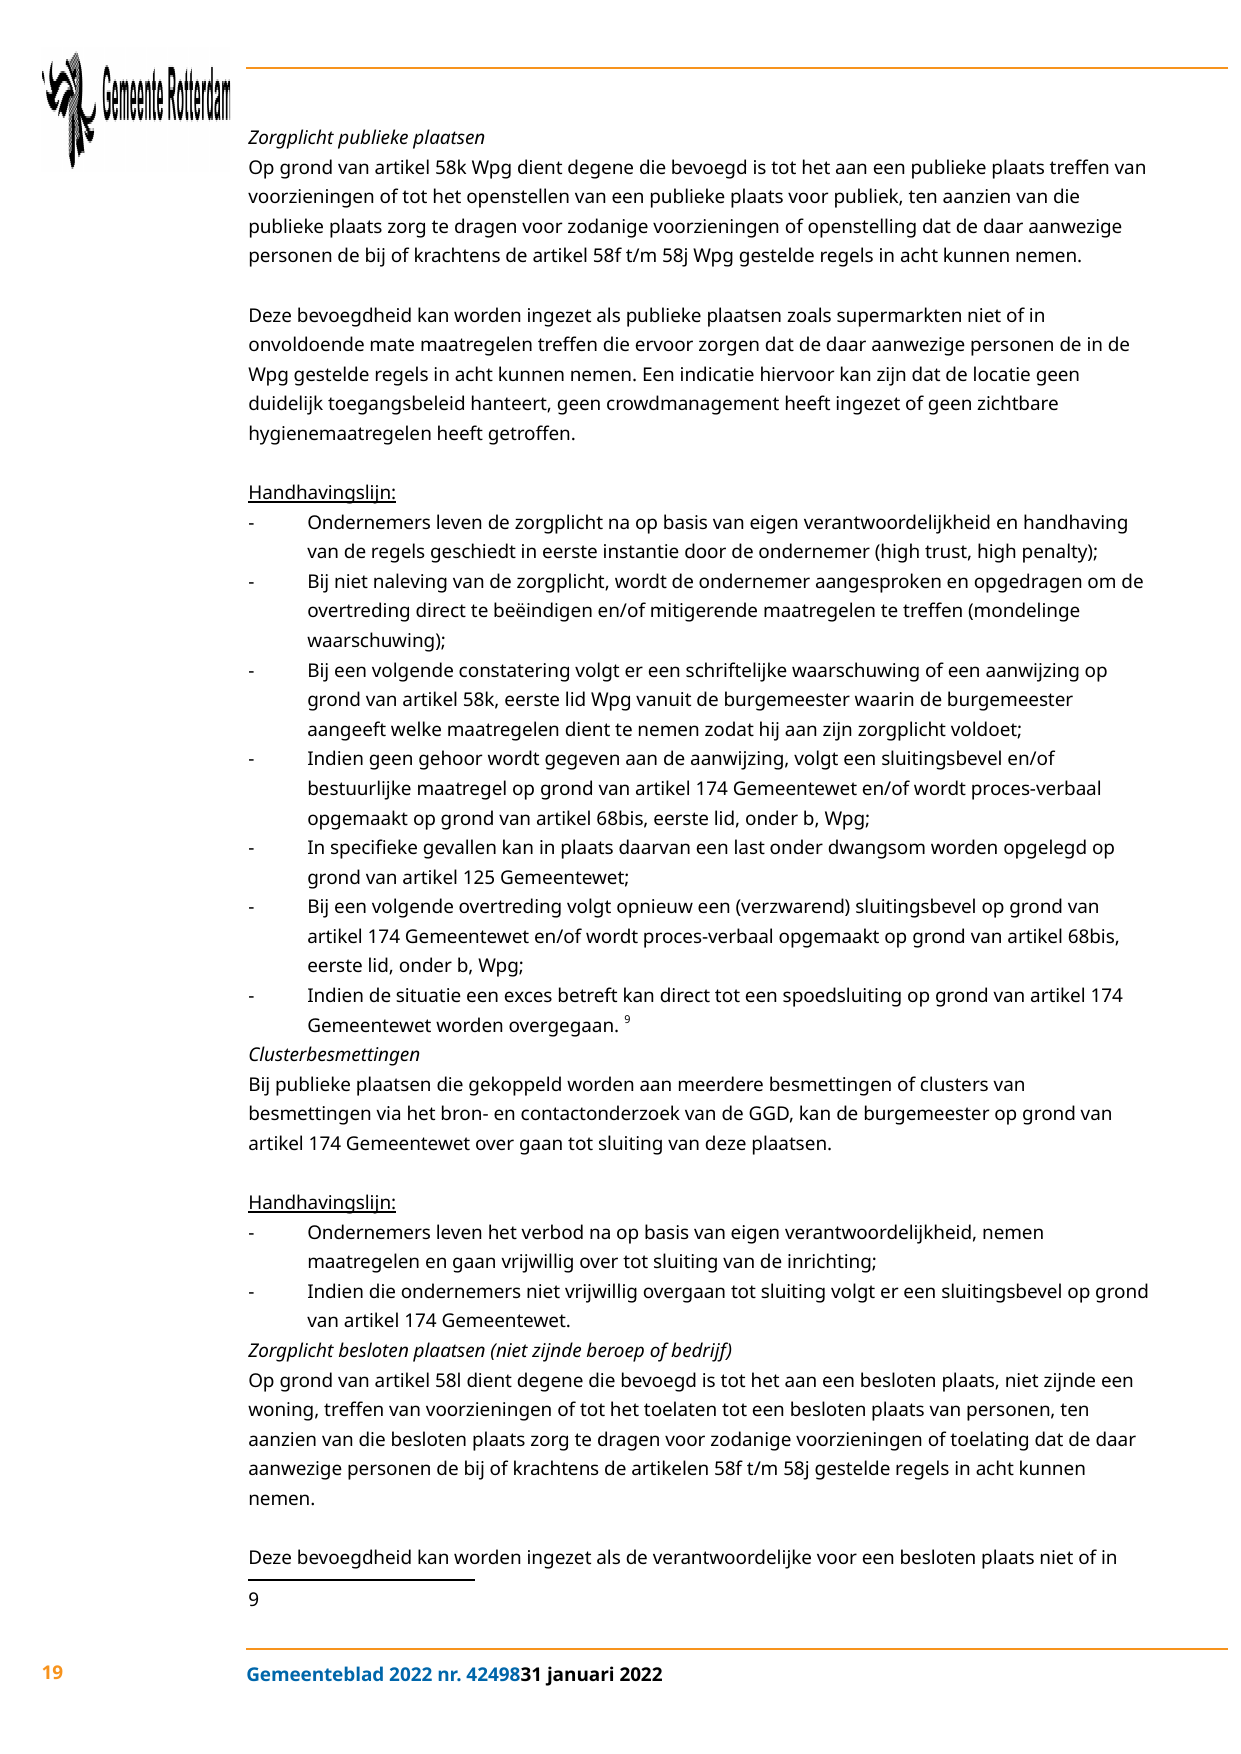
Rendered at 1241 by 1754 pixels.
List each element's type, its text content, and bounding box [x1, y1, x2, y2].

list Bij een volgende overtreding volgt opnieuw een (verzwarend) sluitingsbevel op grond van artikel 174 Gemeentewet en/of wordt proces-verbaal opgemaakt op grond van artikel 68bis, eerste lid, onder b, Wpg; [248, 893, 1152, 978]
list Ondernemers leven het verbod na op basis van eigen verantwoordelijkheid, nemen maatregelen en gaan vrijwillig over tot sluiting van de inrichting; [248, 1219, 1152, 1274]
list Indien de situatie een exces betreft kan direct tot een spoedsluiting op grond van artikel 174 Gemeentewet worden overgegaan. [248, 982, 1152, 1038]
picture [41, 47, 231, 172]
text Bij publieke plaatsen die gekoppeld worden aan meerdere besmettingen of clusters van besmettingen via het bron- en contactonderzoek van de GGD, kan de burgemeester op grond van artikel 174 Gemeentewet over gaan tot sluiting van deze plaatsen. [248, 1071, 1152, 1156]
list Ondernemers leven de zorgplicht na op basis van eigen verantwoordelijkheid en handhaving van de regels geschiedt in eerste instantie door de ondernemer (high trust, high penalty); [248, 509, 1152, 564]
text Handhavingslijn: [248, 1189, 1152, 1215]
text Clusterbesmettingen [248, 1041, 1152, 1067]
list Bij niet naleving van de zorgplicht, wordt de ondernemer aangesproken en opgedragen om de overtreding direct te beëindigen en/of mitigerende maatregelen te treffen (mondelinge waarschuwing); [248, 568, 1152, 653]
text Deze bevoegdheid kan worden ingezet als de verantwoordelijke voor een besloten plaats niet of in [248, 1544, 1152, 1570]
list Indien die ondernemers niet vrijwillig overgaan tot sluiting volgt er een sluitingsbevel op grond van artikel 174 Gemeentewet. [248, 1278, 1152, 1333]
text Op grond van artikel 58l dient degene die bevoegd is tot het aan een besloten plaats, niet zijnde een woning, treffen van voorzieningen of tot het toelaten tot een besloten plaats van personen, ten aanzien van die besloten plaats zorg te dragen voor zodanige voorzieningen of toelating dat de daar aanwezige personen de bij of krachtens de artikelen 58f t/m 58j gestelde regels in acht kunnen nemen. [248, 1367, 1152, 1511]
list Indien geen gehoor wordt gegeven aan de aanwijzing, volgt een sluitingsbevel en/of bestuurlijke maatregel op grond van artikel 174 Gemeentewet en/of wordt proces-verbaal opgemaakt op grond van artikel 68bis, eerste lid, onder b, Wpg; [248, 746, 1152, 831]
text Handhavingslijn: [248, 479, 1152, 505]
list Bij een volgende constatering volgt er een schriftelijke waarschuwing of een aanwijzing op grond van artikel 58k, eerste lid Wpg vanuit de burgemeester waarin de burgemeester aangeeft welke maatregelen dient te nemen zodat hij aan zijn zorgplicht voldoet; [248, 657, 1152, 742]
list In specifieke gevallen kan in plaats daarvan een last onder dwangsom worden opgelegd op grond van artikel 125 Gemeentewet; [248, 834, 1152, 890]
text Zorgplicht publieke plaatsen [248, 124, 1152, 150]
text Deze bevoegdheid kan worden ingezet als publieke plaatsen zoals supermarkten niet of in onvoldoende mate maatregelen treffen die ervoor zorgen dat de daar aanwezige personen de in de Wpg gestelde regels in acht kunnen nemen. Een indicatie hiervoor kan zijn dat de locatie geen duidelijk toegangsbeleid hanteert, geen crowdmanagement heeft ingezet of geen zichtbare hygienemaatregelen heeft getroffen. [248, 302, 1152, 446]
text Zorgplicht besloten plaatsen (niet zijnde beroep of bedrijf) [248, 1337, 1152, 1363]
text Op grond van artikel 58k Wpg dient degene die bevoegd is tot het aan een publieke plaats treffen van voorzieningen of tot het openstellen van een publieke plaats voor publiek, ten aanzien van die publieke plaats zorg te dragen voor zodanige voorzieningen of openstelling dat de daar aanwezige personen de bij of krachtens de artikel 58f t/m 58j Wpg gestelde regels in acht kunnen nemen. [248, 154, 1152, 268]
